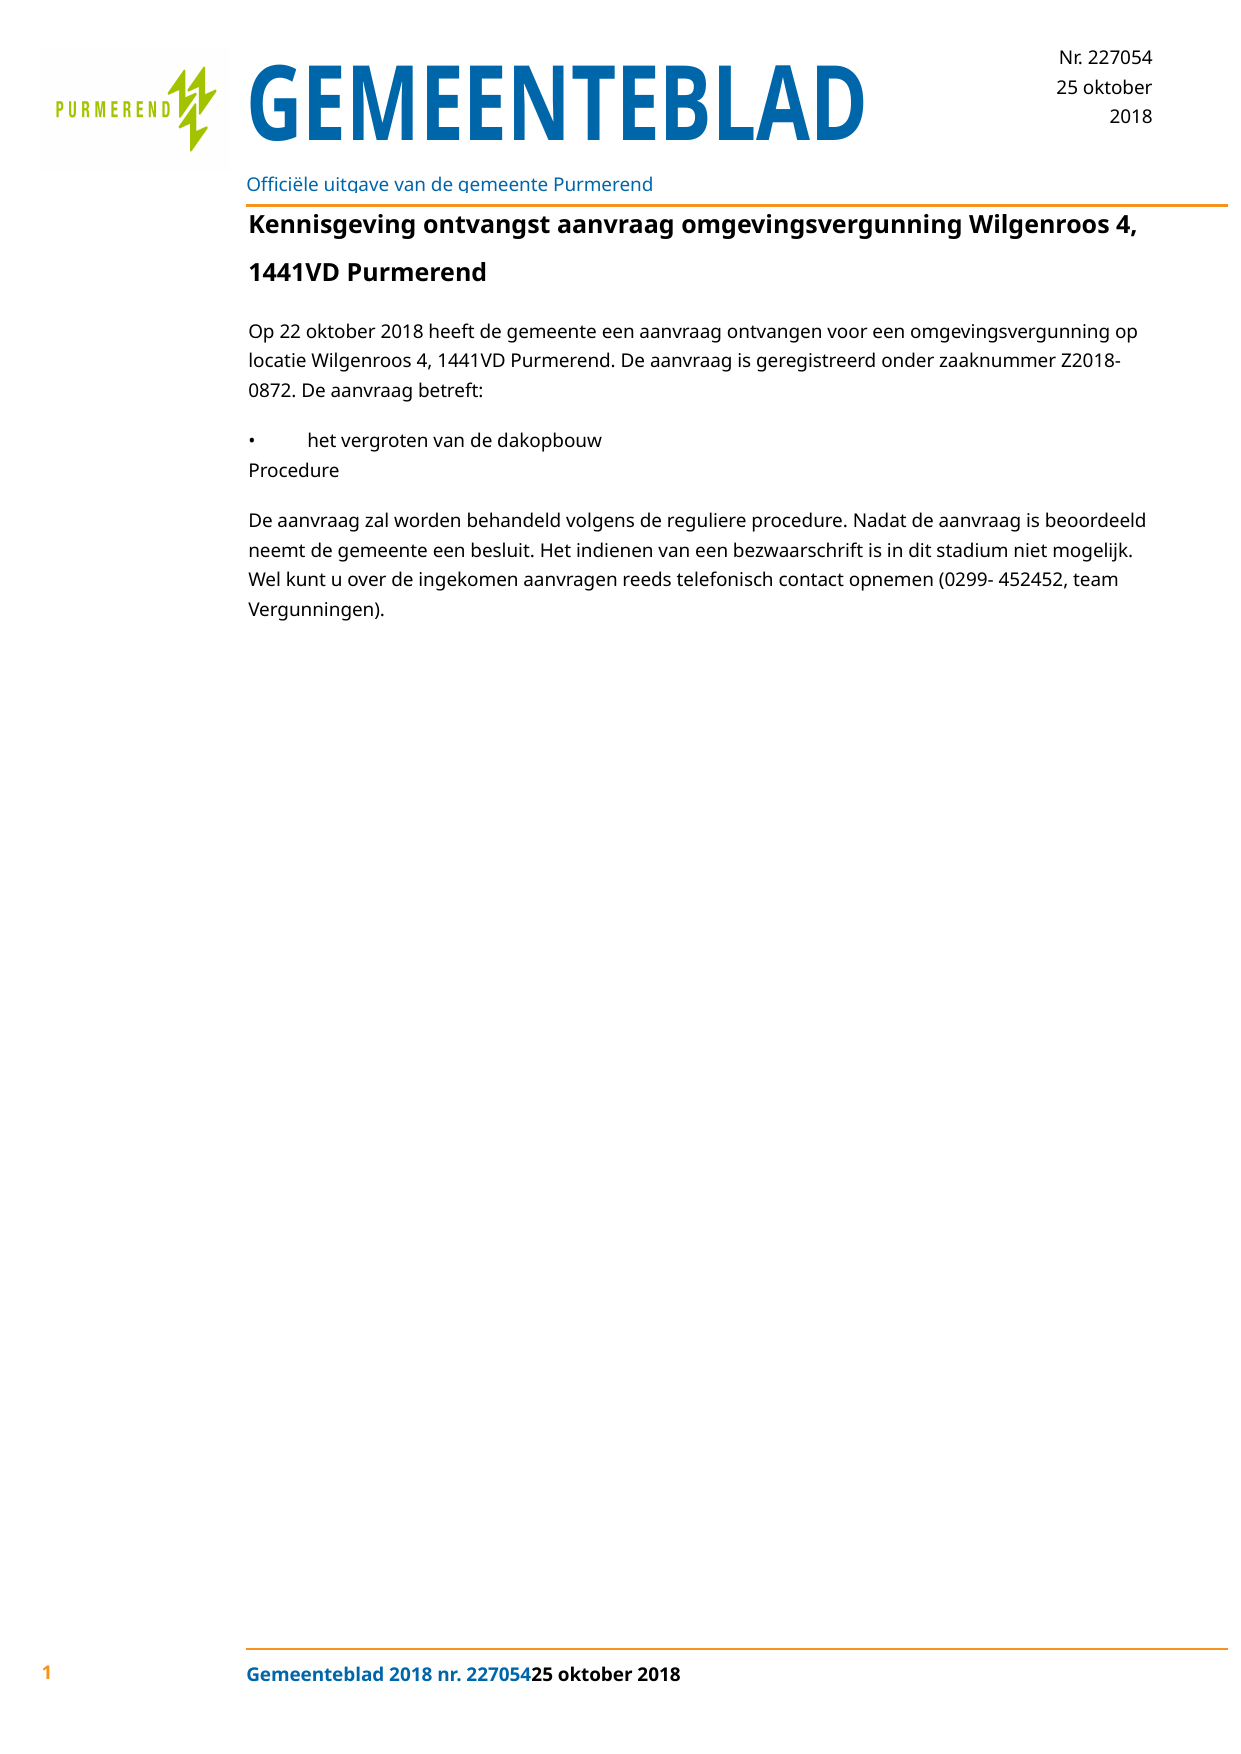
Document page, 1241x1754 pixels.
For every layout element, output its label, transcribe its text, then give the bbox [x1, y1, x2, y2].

text Op 22 oktober 2018 heeft de gemeente een aanvraag ontvangen voor een omgevingsvergunning op locatie Wilgenroos 4, 1441VD Purmerend. De aanvraag is geregistreerd onder zaaknummer Z2018-0872. De aanvraag betreft: [248, 318, 1152, 403]
text Kennisgeving ontvangst aanvraag omgevingsvergunning Wilgenroos 4, 1441VD Purmerend [248, 207, 1152, 288]
list het vergroten van de dakopbouw [248, 427, 1152, 453]
picture [41, 47, 231, 172]
text Procedure [248, 457, 1152, 483]
text De aanvraag zal worden behandeld volgens de reguliere procedure. Nadat de aanvraag is beoordeeld neemt de gemeente een besluit. Het indienen van een bezwaarschrift is in dit stadium niet mogelijk. Wel kunt u over de ingekomen aanvragen reeds telefonisch contact opnemen (0299- 452452, team Vergunningen). [248, 507, 1152, 622]
